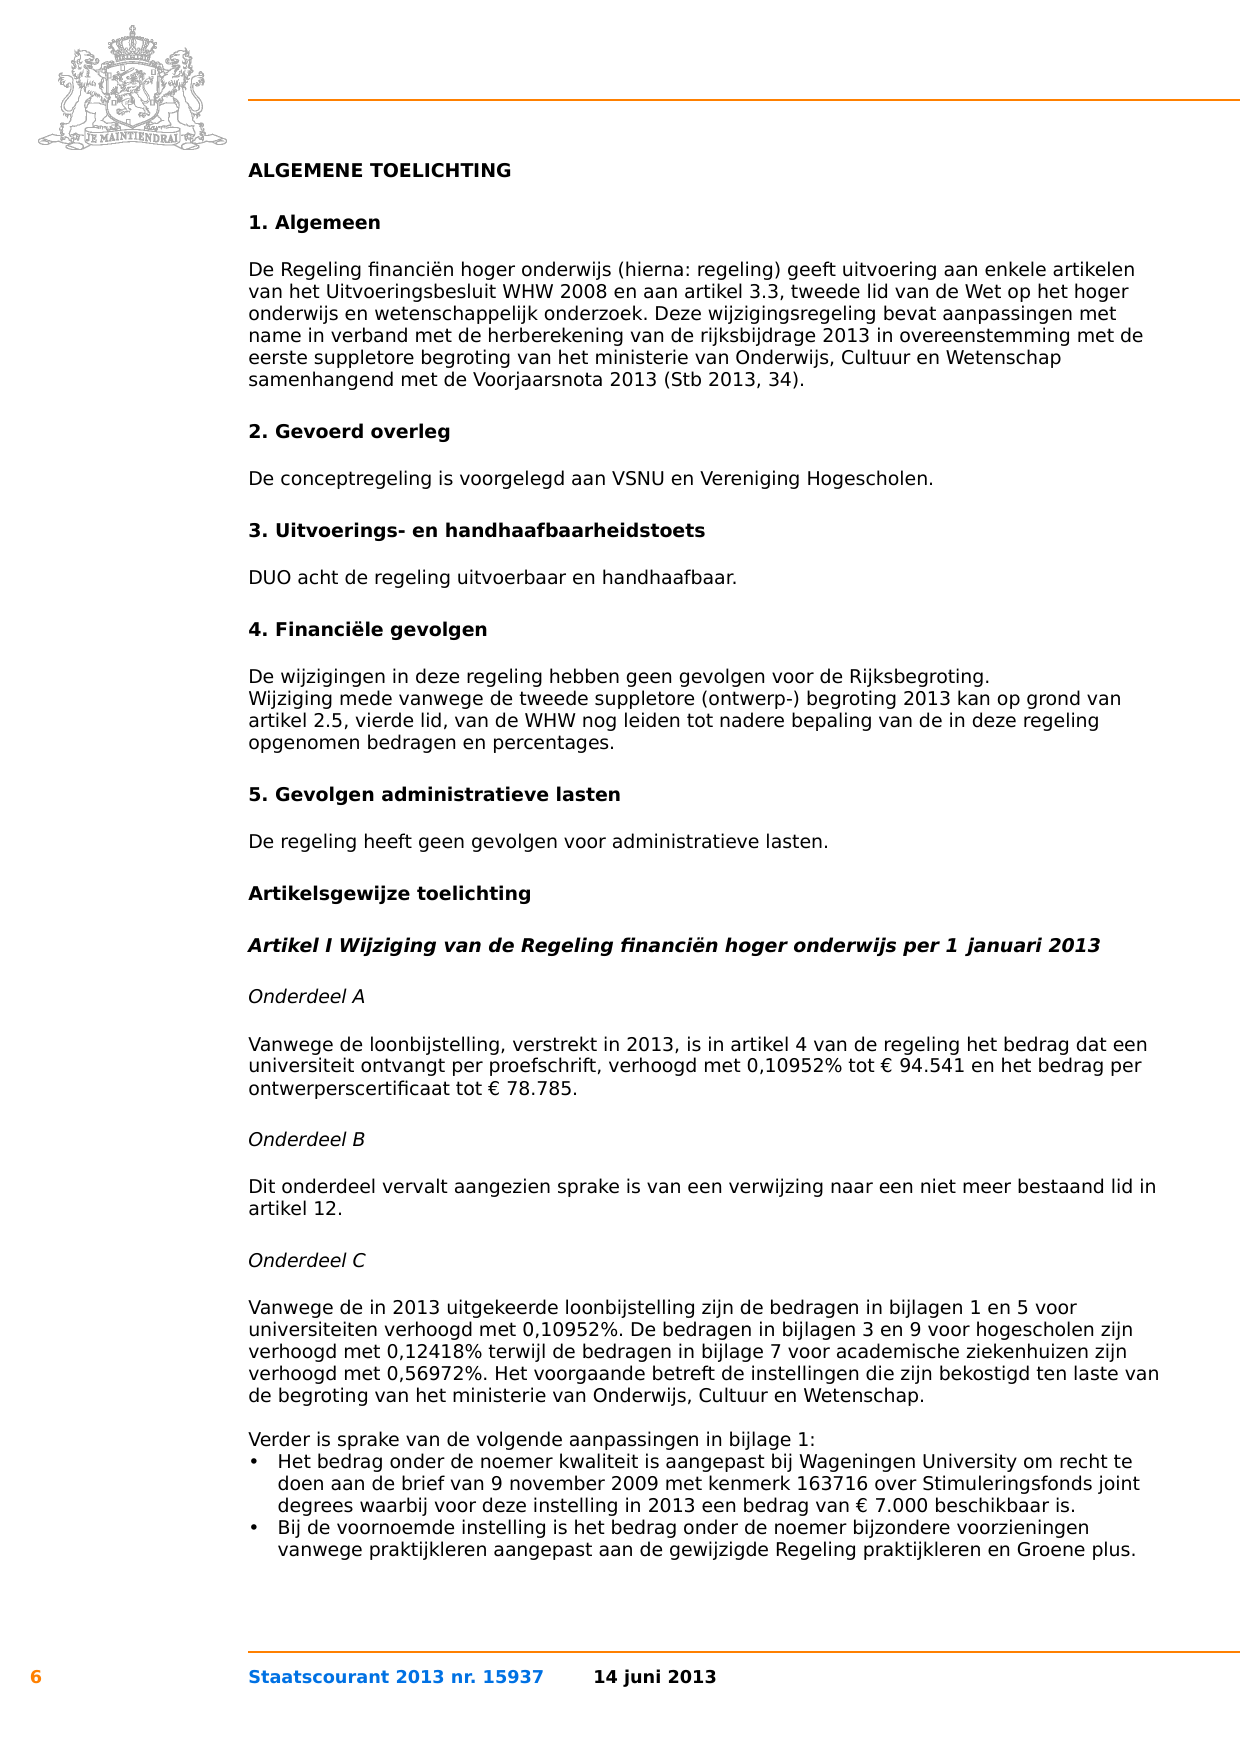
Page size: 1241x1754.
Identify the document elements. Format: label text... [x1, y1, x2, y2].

text • Het bedrag onder de noemer kwaliteit is aangepast bij Wageningen University om recht te doen aan de brief van 9 november 2009 met kenmerk 163716 over Stimuleringsfonds joint degrees waarbij voor deze instelling in 2013 een bedrag van € 7.000 beschikbaar is. [248, 1451, 1163, 1517]
text Vanwege de loonbijstelling, verstrekt in 2013, is in artikel 4 van de regeling het bedrag dat een universiteit ontvangt per proefschrift, verhoogd met 0,10952% tot € 94.541 en het bedrag per ontwerperscertificaat tot € 78.785. [248, 1033, 1163, 1099]
text De regeling heeft geen gevolgen voor administratieve lasten. [248, 831, 1163, 852]
subtitle 3. Uitvoerings- en handhaafbaarheidstoets [248, 520, 1163, 542]
subtitle Onderdeel A [248, 986, 1163, 1008]
subtitle Artikelsgewijze toelichting [248, 882, 1163, 904]
subtitle ALGEMENE TOELICHTING [248, 160, 1163, 182]
picture [38, 25, 227, 150]
text De conceptregeling is voorgelegd aan VSNU en Vereniging Hogescholen. [248, 468, 1163, 490]
subtitle Onderdeel B [248, 1129, 1163, 1151]
text DUO acht de regeling uitvoerbaar en handhaafbaar. [248, 567, 1163, 589]
text De Regeling financiën hoger onderwijs (hierna: regeling) geeft uitvoering aan enkele artikelen van het Uitvoeringsbesluit WHW 2008 en aan artikel 3.3, tweede lid van de Wet op het hoger onderwijs en wetenschappelijk onderzoek. Deze wijzigingsregeling bevat aanpassingen met name in verband met de herberekening van de rijksbijdrage 2013 in overeenstemming met de eerste suppletore begroting van het ministerie van Onderwijs, Cultuur en Wetenschap samenhangend met de Voorjaarsnota 2013 (Stb 2013, 34). [248, 259, 1163, 391]
text Dit onderdeel vervalt aangezien sprake is van een verwijzing naar een niet meer bestaand lid in artikel 12. [248, 1176, 1163, 1220]
text • Bij de voornoemde instelling is het bedrag onder de noemer bijzondere voorzieningen vanwege praktijkleren aangepast aan de gewijzigde Regeling praktijkleren en Groene plus. [248, 1517, 1163, 1561]
text De wijzigingen in deze regeling hebben geen gevolgen voor de Rijksbegroting. [248, 666, 1163, 688]
subtitle 2. Gevoerd overleg [248, 421, 1163, 443]
subtitle 5. Gevolgen administratieve lasten [248, 783, 1163, 806]
subtitle 1. Algemeen [248, 212, 1163, 234]
text Verder is sprake van de volgende aanpassingen in bijlage 1: [248, 1429, 1163, 1451]
text Vanwege de in 2013 uitgekeerde loonbijstelling zijn de bedragen in bijlagen 1 en 5 voor universiteiten verhoogd met 0,10952%. De bedragen in bijlagen 3 en 9 voor hogescholen zijn verhoogd met 0,12418% terwijl de bedragen in bijlage 7 voor academische ziekenhuizen zijn verhoogd met 0,56972%. Het voorgaande betreft de instellingen die zijn bekostigd ten laste van de begroting van het ministerie van Onderwijs, Cultuur en Wetenschap. [248, 1297, 1163, 1407]
subtitle Onderdeel C [248, 1250, 1163, 1272]
subtitle 4. Financiële gevolgen [248, 619, 1163, 641]
text Wijziging mede vanwege de tweede suppletore (ontwerp-) begroting 2013 kan op grond van artikel 2.5, vierde lid, van de WHW nog leiden tot nadere bepaling van de in deze regeling opgenomen bedragen en percentages. [248, 688, 1163, 753]
subtitle Artikel I Wijziging van de Regeling financiën hoger onderwijs per 1 januari 2013 [248, 934, 1163, 956]
